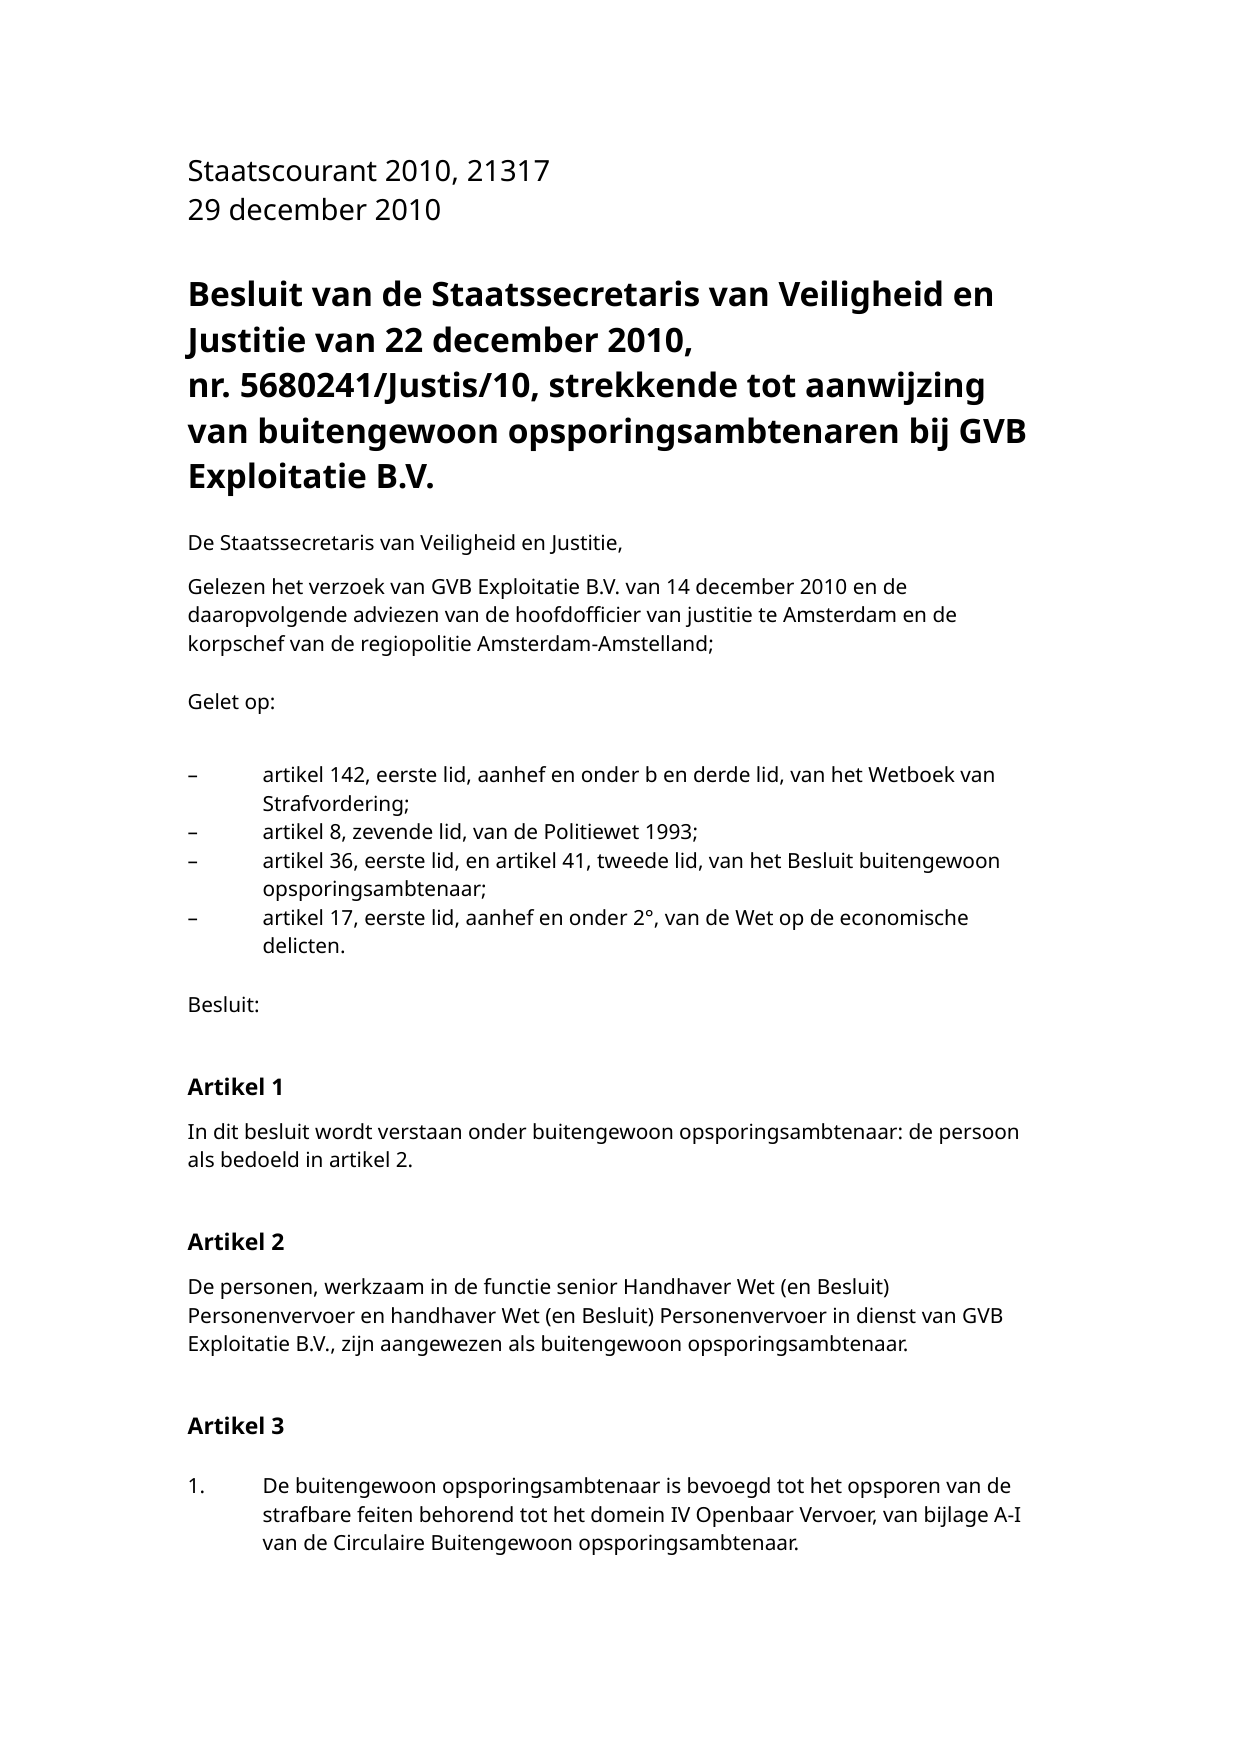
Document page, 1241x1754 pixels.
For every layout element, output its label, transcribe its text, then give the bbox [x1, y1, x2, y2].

subtitle Artikel 2 [187, 1226, 1053, 1257]
list De buitengewoon opsporingsambtenaar is bevoegd tot het opsporen van de strafbare feiten behorend tot het domein IV Openbaar Vervoer, van bijlage A-I van de Circulaire Buitengewoon opsporingsambtenaar. [187, 1472, 1053, 1557]
text 29 december 2010 [187, 190, 1053, 229]
subtitle Artikel 3 [187, 1410, 1053, 1442]
text Staatscourant 2010, 21317 [187, 150, 1053, 190]
text Gelezen het verzoek van GVB Exploitatie B.V. van 14 december 2010 en de daaropvolgende adviezen van de hoofdofficier van justitie te Amsterdam en de korpschef van de regiopolitie Amsterdam-Amstelland; [187, 572, 1053, 657]
list artikel 8, zevende lid, van de Politiewet 1993; [187, 817, 1053, 846]
list artikel 17, eerste lid, aanhef en onder 2°, van de Wet op de economische delicten. [187, 903, 1053, 960]
text Besluit: [187, 990, 1053, 1018]
subtitle Besluit van de Staatssecretaris van Veiligheid en Justitie van 22 december 2010, nr. 5680241/Justis/10, strekkende tot aanwijzing van buitengewoon opsporingsambtenaren bij GVB Exploitatie B.V. [187, 271, 1053, 498]
text Gelet op: [187, 687, 1053, 716]
subtitle Artikel 1 [187, 1071, 1053, 1102]
text In dit besluit wordt verstaan onder buitengewoon opsporingsambtenaar: de persoon als bedoeld in artikel 2. [187, 1117, 1053, 1174]
text De personen, werkzaam in de functie senior Handhaver Wet (en Besluit) Personenvervoer en handhaver Wet (en Besluit) Personenvervoer in dienst van GVB Exploitatie B.V., zijn aangewezen als buitengewoon opsporingsambtenaar. [187, 1272, 1053, 1358]
list artikel 36, eerste lid, en artikel 41, tweede lid, van het Besluit buitengewoon opsporingsambtenaar; [187, 846, 1053, 903]
text De Staatssecretaris van Veiligheid en Justitie, [187, 528, 1053, 557]
list artikel 142, eerste lid, aanhef en onder b en derde lid, van het Wetboek van Strafvordering; [187, 761, 1053, 817]
